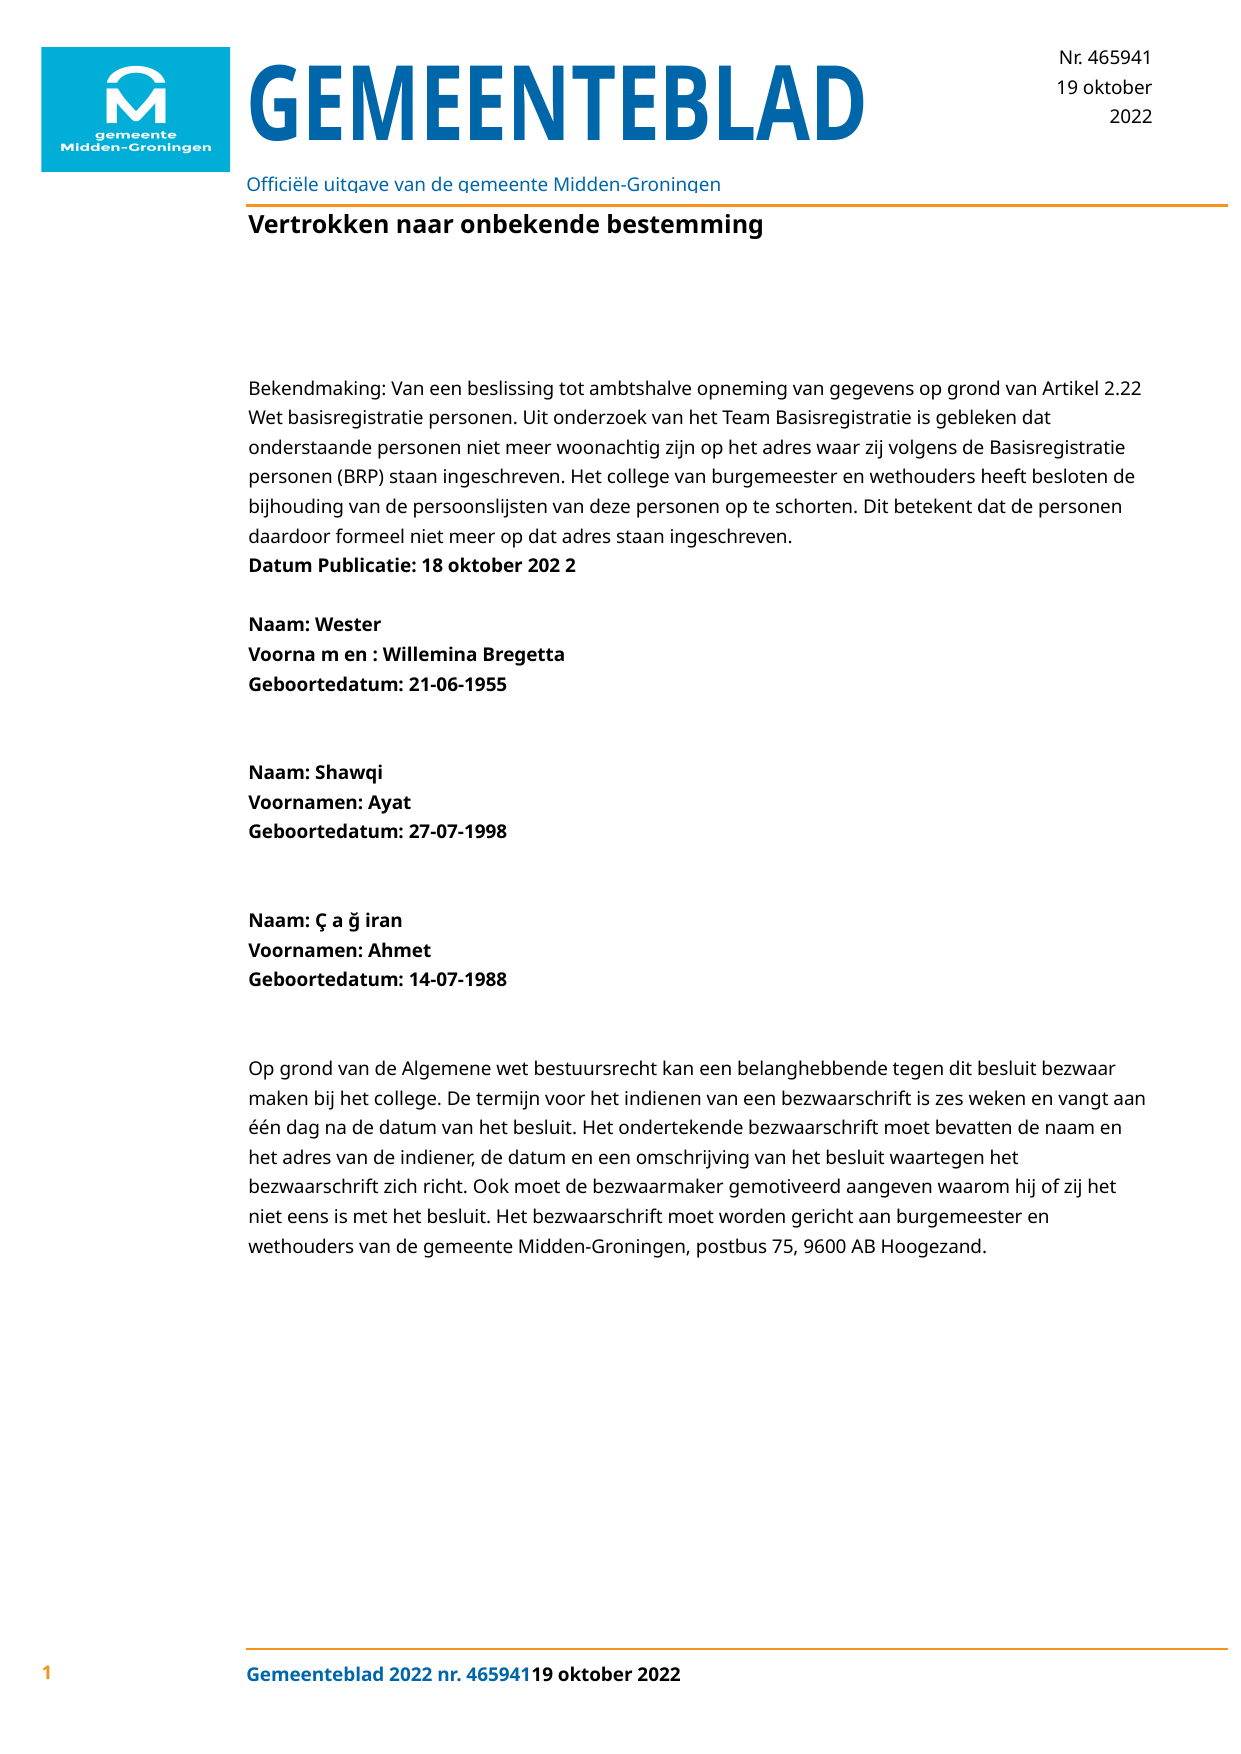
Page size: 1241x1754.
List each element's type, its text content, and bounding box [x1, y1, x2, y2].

text Geboortedatum: 21-06-1955 [248, 671, 1152, 696]
picture [184, 146, 190, 153]
text Vertrokken naar onbekende bestemming [248, 207, 1152, 241]
text Datum Publicatie: 18 oktober 202 2 [248, 552, 1152, 578]
text Voorna m en : Willemina Bregetta [248, 641, 1152, 667]
text Op grond van de Algemene wet bestuursrecht kan een belanghebbende tegen dit besluit bezwaar maken bij het college. De termijn voor het indienen van een bezwaarschrift is zes weken en vangt aan één dag na de datum van het besluit. Het ondertekende bezwaarschrift moet bevatten de naam en het adres van de indiener, de datum en een omschrijving van het besluit waartegen het bezwaarschrift zich richt. Ook moet de bezwaarmaker gemotiveerd aangeven waarom hij of zij het niet eens is met het besluit. Het bezwaarschrift moet worden gericht aan burgemeester en wethouders van de gemeente Midden-Groningen, postbus 75, 9600 AB Hoogezand. [248, 1055, 1152, 1258]
text Voornamen: Ahmet [248, 937, 1152, 963]
text Voornamen: Ayat [248, 789, 1152, 815]
text Geboortedatum: 14-07-1988 [248, 967, 1152, 992]
text Geboortedatum: 27-07-1998 [248, 819, 1152, 844]
text Bekendmaking: Van een beslissing tot ambtshalve opneming van gegevens op grond van Artikel 2.22 Wet basisregistratie personen. Uit onderzoek van het Team Basisregistratie is gebleken dat onderstaande personen niet meer woonachtig zijn op het adres waar zij volgens de Basisregistratie personen (BRP) staan ingeschreven. Het college van burgemeester en wethouders heeft besloten de bijhouding van de persoonslijsten van deze personen op te schorten. Dit betekent dat de personen daardoor formeel niet meer op dat adres staan ingeschreven. [248, 375, 1152, 548]
picture [108, 66, 164, 82]
text Naam: Wester [248, 612, 1152, 637]
text Naam: Shawqi [248, 759, 1152, 785]
text Naam: Ç a ğ iran [248, 907, 1152, 933]
picture [107, 89, 165, 122]
